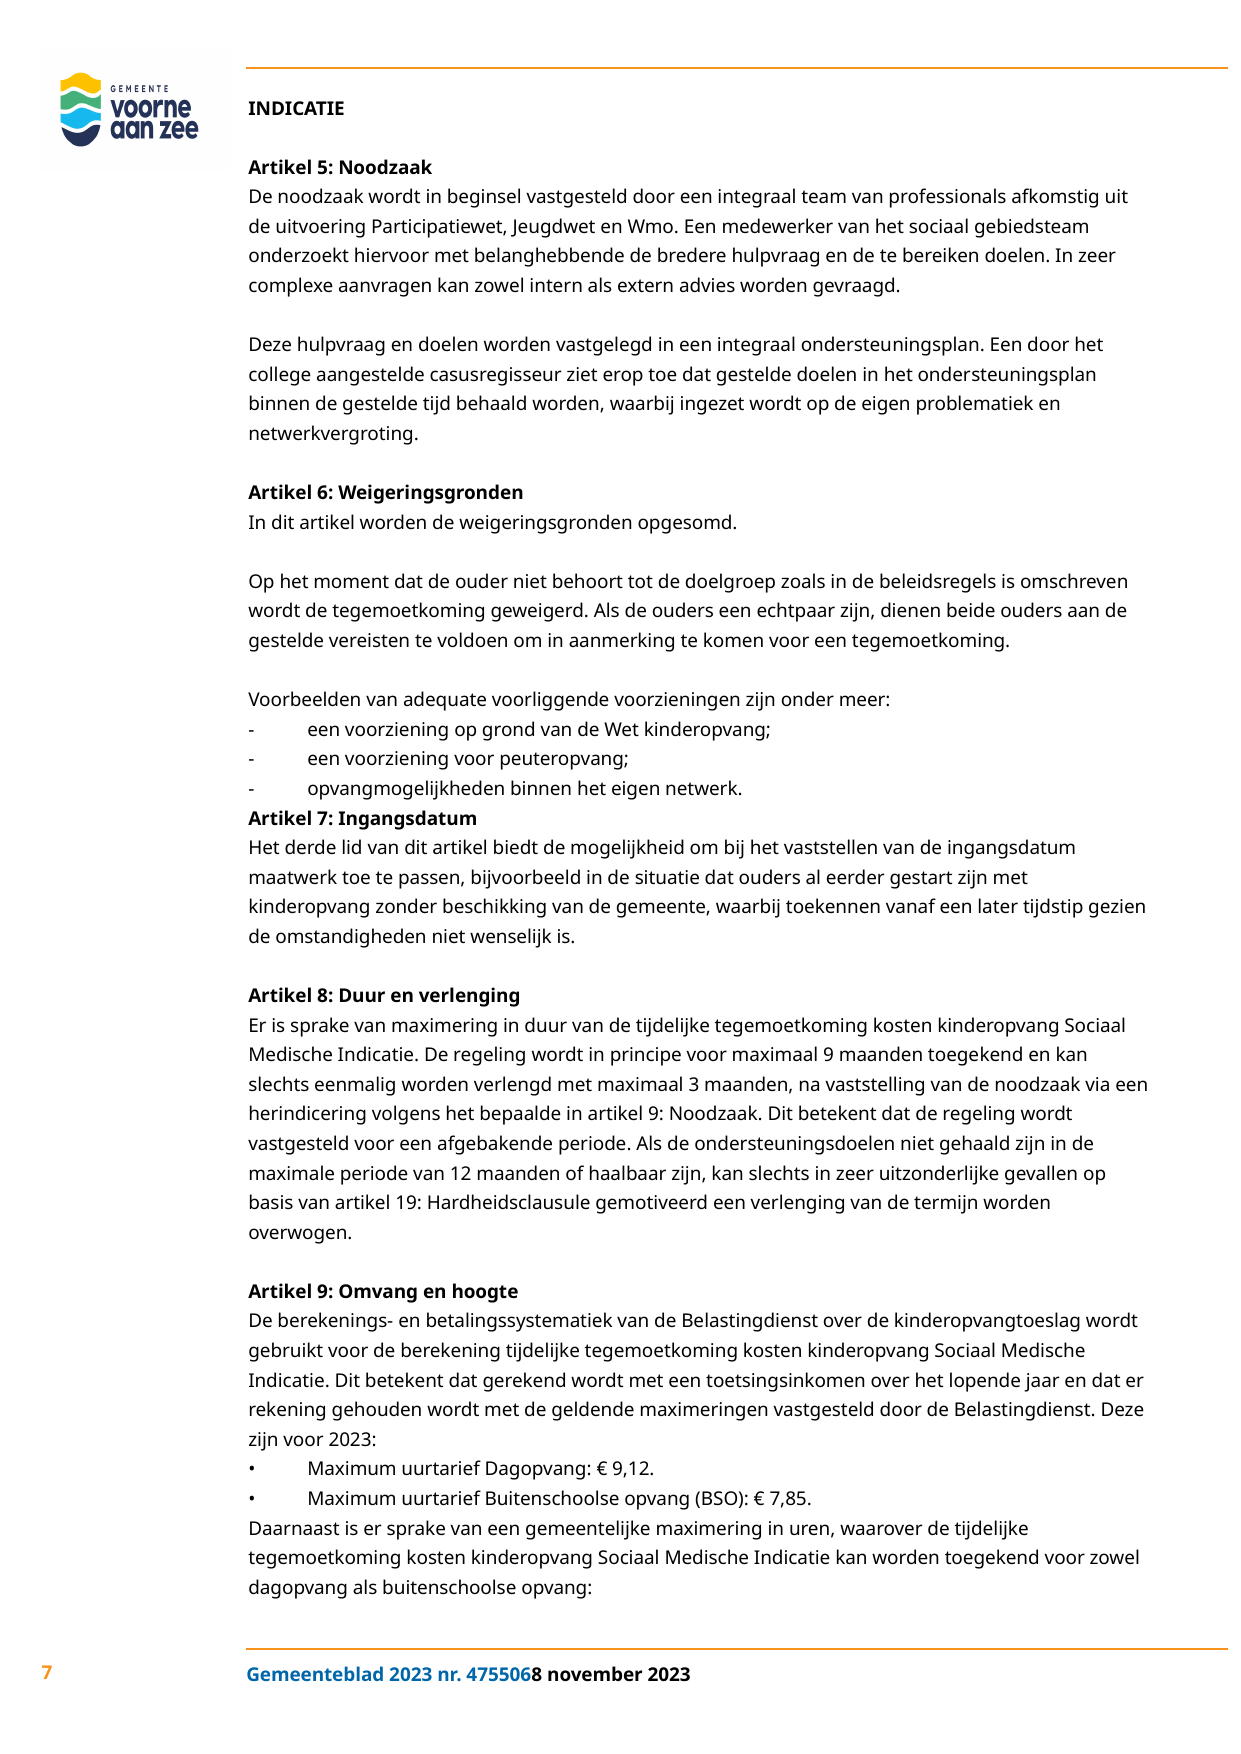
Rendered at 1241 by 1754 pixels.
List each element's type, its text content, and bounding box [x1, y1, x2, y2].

text De berekenings- en betalingssystematiek van de Belastingdienst over de kinderopvangtoeslag wordt gebruikt voor de berekening tijdelijke tegemoetkoming kosten kinderopvang Sociaal Medische Indicatie. Dit betekent dat gerekend wordt met een toetsingsinkomen over het lopende jaar en dat er rekening gehouden wordt met de geldende maximeringen vastgesteld door de Belastingdienst. Deze zijn voor 2023: [248, 1308, 1152, 1452]
list een voorziening voor peuteropvang; [248, 746, 1152, 771]
list Maximum uurtarief Buitenschoolse opvang (BSO): € 7,85. [248, 1485, 1152, 1511]
text Op het moment dat de ouder niet behoort tot de doelgroep zoals in de beleidsregels is omschreven wordt de tegemoetkoming geweigerd. Als de ouders een echtpaar zijn, dienen beide ouders aan de gestelde vereisten te voldoen om in aanmerking te komen voor een tegemoetkoming. [248, 568, 1152, 653]
text Artikel 7: Ingangsdatum [248, 805, 1152, 831]
text INDICATIE [248, 95, 1152, 121]
text Daarnaast is er sprake van een gemeentelijke maximering in uren, waarover de tijdelijke tegemoetkoming kosten kinderopvang Sociaal Medische Indicatie kan worden toegekend voor zowel dagopvang als buitenschoolse opvang: [248, 1515, 1152, 1600]
list opvangmogelijkheden binnen het eigen netwerk. [248, 775, 1152, 801]
text De noodzaak wordt in beginsel vastgesteld door een integraal team van professionals afkomstig uit de uitvoering Participatiewet, Jeugdwet en Wmo. Een medewerker van het sociaal gebiedsteam onderzoekt hiervoor met belanghebbende de bredere hulpvraag en de te bereiken doelen. In zeer complexe aanvragen kan zowel intern als extern advies worden gevraagd. [248, 183, 1152, 298]
text Deze hulpvraag en doelen worden vastgelegd in een integraal ondersteu­ningsplan. Een door het college aangestelde casusregisseur ziet erop toe dat gestelde doelen in het onder­steuningsplan binnen de gestelde tijd behaald worden, waarbij ingezet wordt op de eigen problematiek en netwerkvergroting. [248, 331, 1152, 446]
text Artikel 6: Weigeringsgronden [248, 479, 1152, 505]
text Het derde lid van dit artikel biedt de mogelijkheid om bij het vaststellen van de ingangsdatum maatwerk toe te passen, bijvoorbeeld in de situatie dat ouders al eerder gestart zijn met kinderopvang zonder beschikking van de gemeente, waarbij toekennen vanaf een later tijdstip gezien de omstandigheden niet wenselijk is. [248, 834, 1152, 949]
text Artikel 8: Duur en verlenging [248, 982, 1152, 1008]
text Er is sprake van maximering in duur van de tijdelijke tegemoetkoming kosten kinderopvang Sociaal Medische Indicatie. De regeling wordt in principe voor maximaal 9 maanden toege­kend en kan slechts eenmalig worden verlengd met maximaal 3 maanden, na vaststelling van de noodzaak via een herindicering volgens het bepaalde in artikel 9: Noodzaak. Dit betekent dat de regeling wordt vastgesteld voor een afgebakende periode. Als de onder­steuningsdoelen niet gehaald zijn in de maximale periode van 12 maanden of haalbaar zijn, kan slechts in zeer uitzonderlijke gevallen op basis van artikel 19: Hardheidsclausule gemotiveerd een verlenging van de termijn worden overwogen. [248, 1012, 1152, 1245]
text Artikel 5: Noodzaak [248, 154, 1152, 180]
picture [41, 47, 231, 172]
text Voorbeelden van adequate voorliggende voorzieningen zijn onder meer: [248, 686, 1152, 712]
text In dit artikel worden de weigeringsgronden opgesomd. [248, 509, 1152, 535]
text Artikel 9: Omvang en hoogte [248, 1278, 1152, 1304]
list een voorziening op grond van de Wet kinderopvang; [248, 716, 1152, 742]
list Maximum uurtarief Dagopvang: € 9,12. [248, 1456, 1152, 1481]
